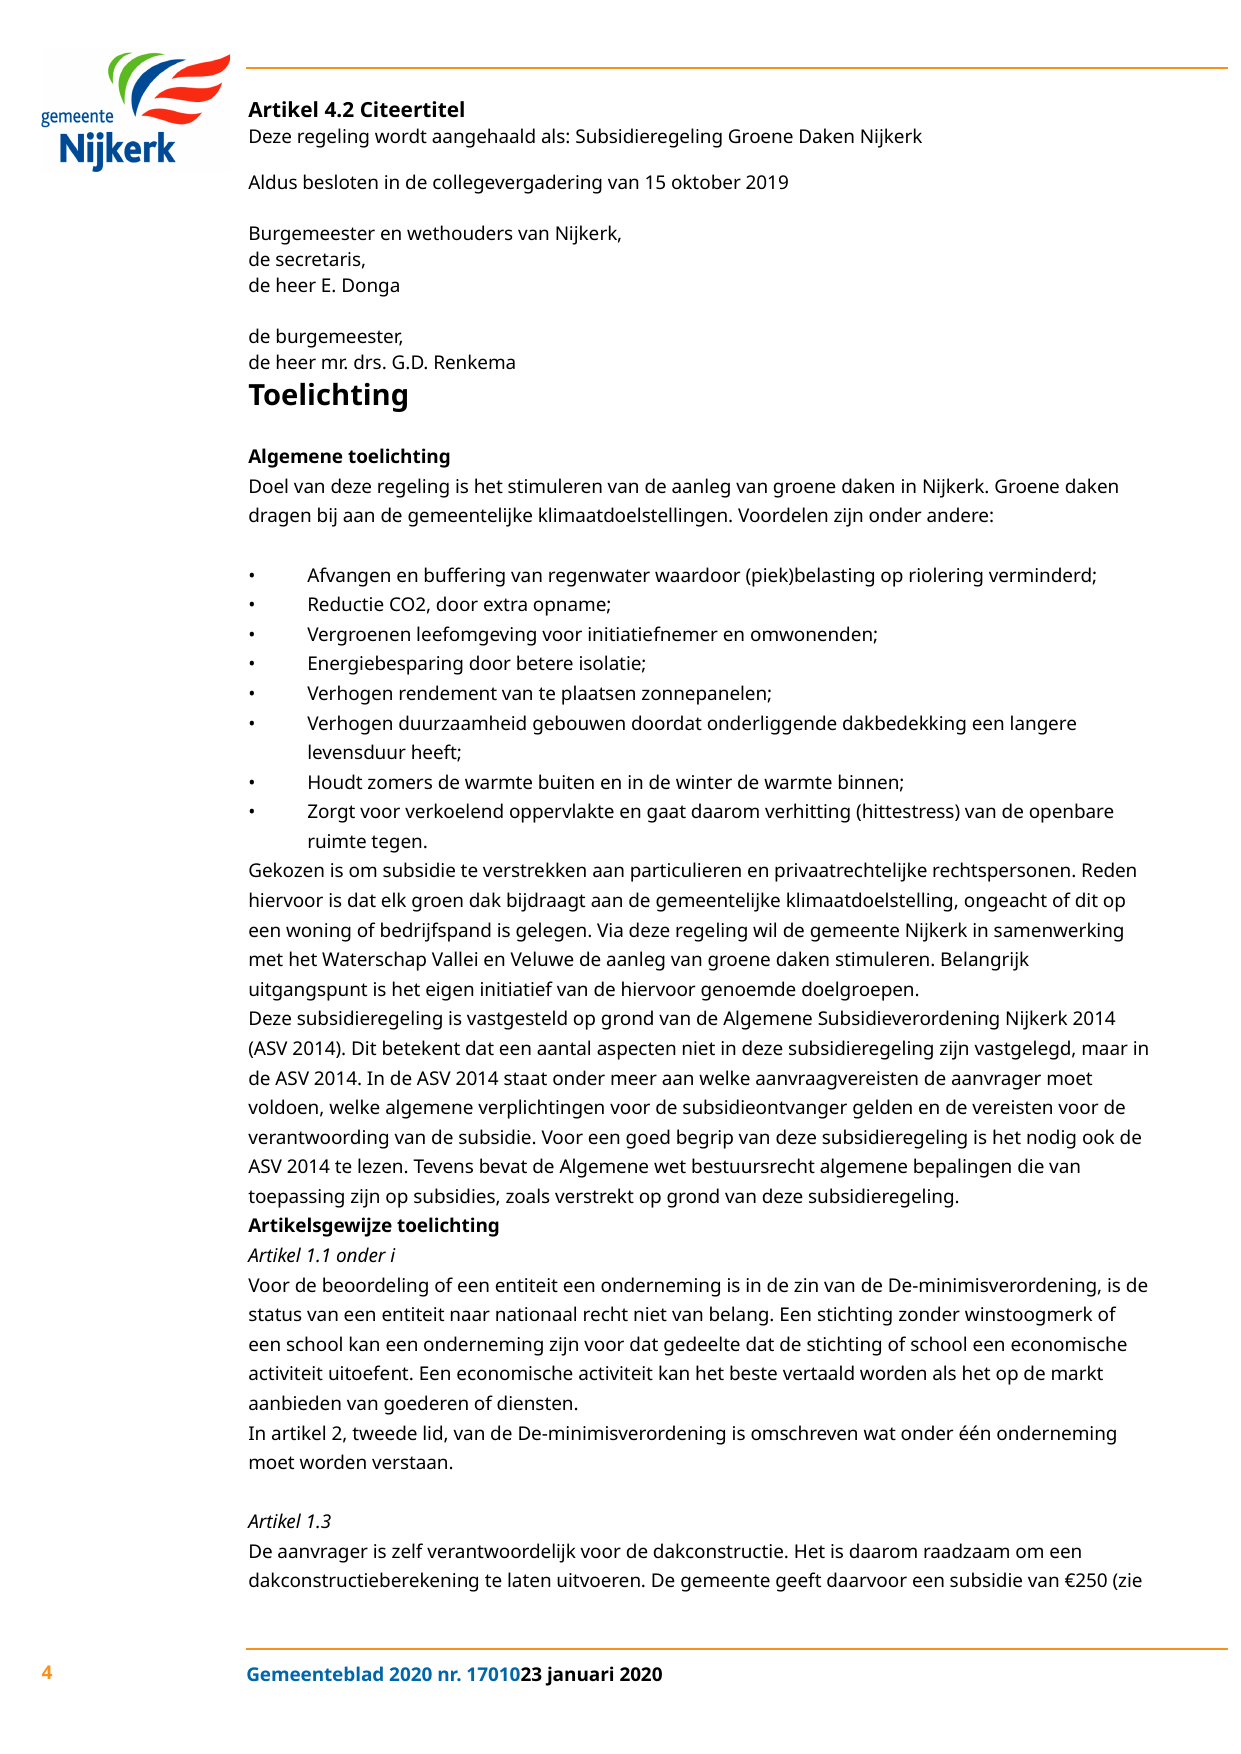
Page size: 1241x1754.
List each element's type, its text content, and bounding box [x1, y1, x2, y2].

list Houdt zomers de warmte buiten en in de winter de warmte binnen; [248, 769, 1152, 795]
text Aldus besloten in de collegevergadering van 15 oktober 2019 [248, 169, 1152, 194]
list Verhogen rendement van te plaatsen zonnepanelen; [248, 680, 1152, 706]
text Voor de beoordeling of een entiteit een onderneming is in de zin van de De-minimisverordening, is de status van een entiteit naar nationaal recht niet van belang. Een stichting zonder winstoogmerk of een school kan een onderneming zijn voor dat gedeelte dat de stichting of school een economische activiteit uitoefent. Een economische activiteit kan het beste vertaald worden als het op de markt aanbieden van goederen of diensten. [248, 1272, 1152, 1416]
list Energiebesparing door betere isolatie; [248, 651, 1152, 676]
text Burgemeester en wethouders van Nijkerk, [248, 220, 1152, 246]
text de heer mr. drs. G.D. Renkema [248, 349, 1152, 375]
text de heer E. Donga [248, 272, 1152, 297]
text De aanvrager is zelf verantwoordelijk voor de dakconstructie. Het is daarom raadzaam om een dakconstructieberekening te laten uitvoeren. De gemeente geeft daarvoor een subsidie van €250 (zie [248, 1538, 1152, 1593]
text de secretaris, [248, 246, 1152, 272]
list Zorgt voor verkoelend oppervlakte en gaat daarom verhitting (hittestress) van de openbare ruimte tegen. [248, 798, 1152, 854]
text Doel van deze regeling is het stimuleren van de aanleg van groene daken in Nijkerk. Groene daken dragen bij aan de gemeentelijke klimaatdoelstellingen. Voordelen zijn onder andere: [248, 473, 1152, 528]
text Artikel 4.2 Citeertitel [248, 95, 1152, 123]
text Artikelsgewijze toelichting [248, 1213, 1152, 1238]
list Reductie CO2, door extra opname; [248, 591, 1152, 617]
text Artikel 1.1 onder i [248, 1242, 1152, 1268]
text Toelichting [248, 375, 1152, 414]
list Verhogen duurzaamheid gebouwen doordat onderliggende dakbedekking een langere levensduur heeft; [248, 710, 1152, 765]
text de burgemeester, [248, 323, 1152, 349]
text Deze regeling wordt aangehaald als: Subsidieregeling Groene Daken Nijkerk [248, 123, 1152, 149]
text Algemene toelichting [248, 443, 1152, 469]
text Gekozen is om subsidie te verstrekken aan particulieren en privaatrechtelijke rechtspersonen. Reden hiervoor is dat elk groen dak bijdraagt aan de gemeentelijke klimaatdoelstelling, ongeacht of dit op een woning of bedrijfspand is gelegen. Via deze regeling wil de gemeente Nijkerk in samenwerking met het Waterschap Vallei en Veluwe de aanleg van groene daken stimuleren. Belangrijk uitgangspunt is het eigen initiatief van de hiervoor genoemde doelgroepen. [248, 858, 1152, 1002]
picture [41, 47, 231, 172]
text Deze subsidieregeling is vastgesteld op grond van de Algemene Subsidieverordening Nijkerk 2014 (ASV 2014). Dit betekent dat een aantal aspecten niet in deze subsidieregeling zijn vastgelegd, maar in de ASV 2014. In de ASV 2014 staat onder meer aan welke aanvraagvereisten de aanvrager moet voldoen, welke algemene verplichtingen voor de subsidieontvanger gelden en de vereisten voor de verantwoording van de subsidie. Voor een goed begrip van deze subsidieregeling is het nodig ook de ASV 2014 te lezen. Tevens bevat de Algemene wet bestuursrecht algemene bepalingen die van toepassing zijn op subsidies, zoals verstrekt op grond van deze subsidieregeling. [248, 1006, 1152, 1209]
text In artikel 2, tweede lid, van de De-minimisverordening is omschreven wat onder één onderneming moet worden verstaan. [248, 1420, 1152, 1475]
list Afvangen en buffering van regenwater waardoor (piek)belasting op riolering verminderd; [248, 562, 1152, 588]
list Vergroenen leefomgeving voor initiatiefnemer en omwonenden; [248, 621, 1152, 647]
text Artikel 1.3 [248, 1508, 1152, 1534]
